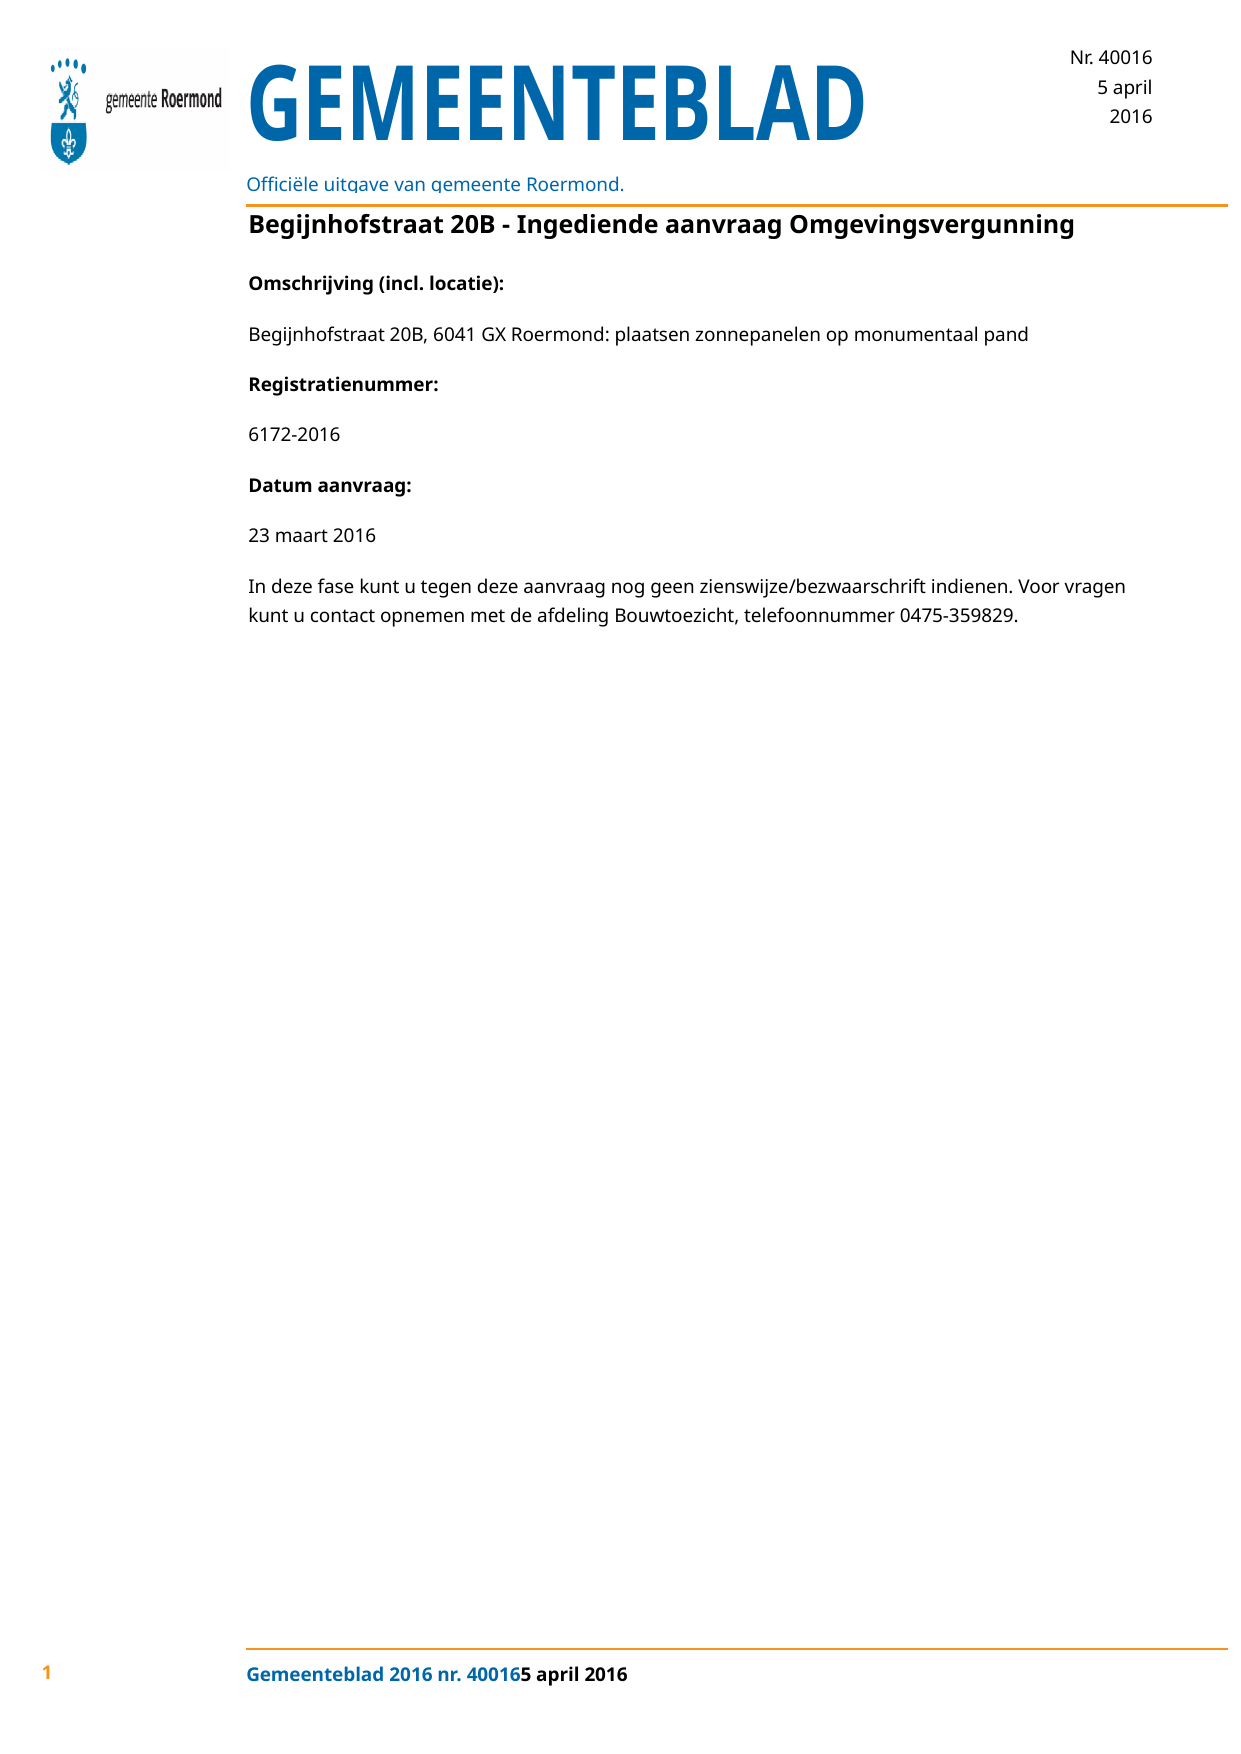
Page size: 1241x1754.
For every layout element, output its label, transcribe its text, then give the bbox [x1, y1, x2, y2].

text Registratienummer: [248, 371, 1152, 397]
text Begijnhofstraat 20B, 6041 GX Roermond: plaatsen zonnepanelen op monumentaal pand [248, 321, 1152, 346]
text Omschrijving (incl. locatie): [248, 270, 1152, 296]
picture [41, 47, 231, 172]
text In deze fase kunt u tegen deze aanvraag nog geen zienswijze/bezwaarschrift indienen. Voor vragen kunt u contact opnemen met de afdeling Bouwtoezicht, telefoonnummer 0475-359829. [248, 573, 1152, 628]
text Begijnhofstraat 20B - Ingediende aanvraag Omgevingsvergunning [248, 207, 1152, 241]
text Datum aanvraag: [248, 472, 1152, 498]
text 23 maart 2016 [248, 522, 1152, 548]
text 6172-2016 [248, 422, 1152, 447]
